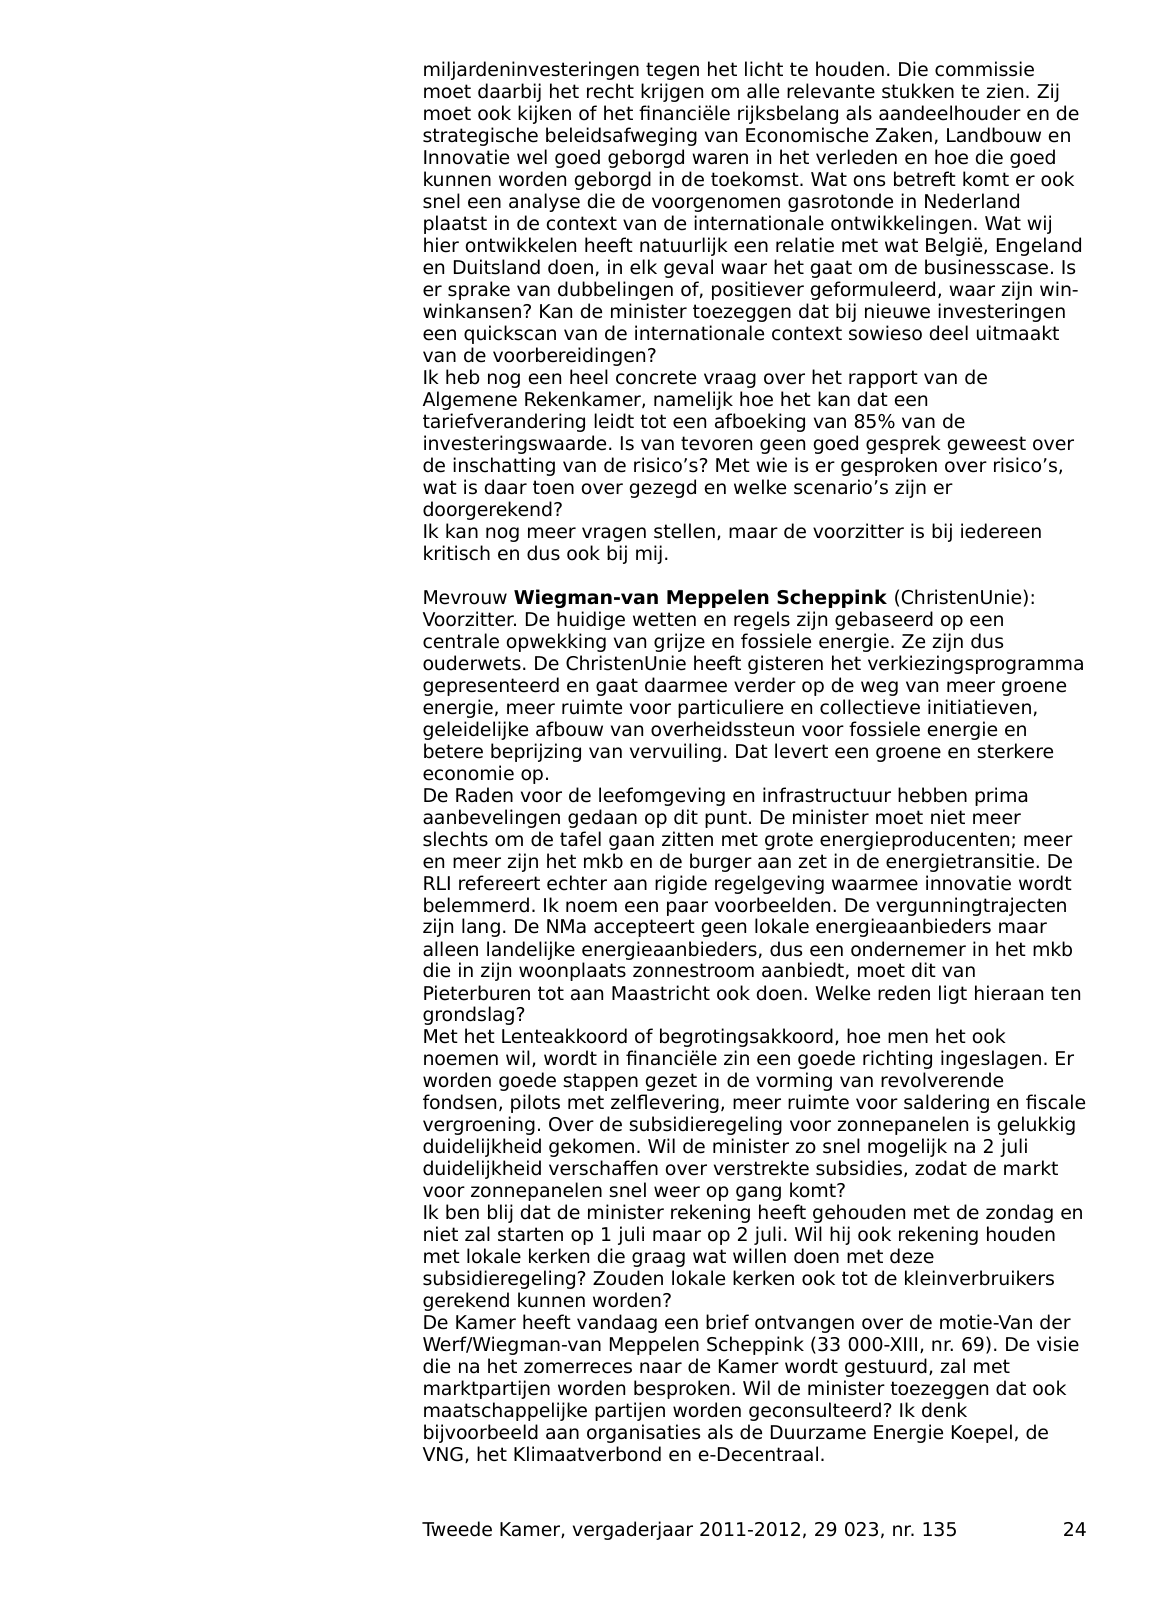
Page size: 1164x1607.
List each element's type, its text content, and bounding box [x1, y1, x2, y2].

text miljardeninvesteringen tegen het licht te houden. Die commissie moet daarbij het recht krijgen om alle relevante stukken te zien. Zij moet ook kijken of het financiële rijksbelang als aandeelhouder en de strategische beleidsafweging van Economische Zaken, Landbouw en Innovatie wel goed geborgd waren in het verleden en hoe die goed kunnen worden geborgd in de toekomst. Wat ons betreft komt er ook snel een analyse die de voorgenomen gasrotonde in Nederland plaatst in de context van de internationale ontwikkelingen. Wat wij hier ontwikkelen heeft natuurlijk een relatie met wat België, Engeland en Duitsland doen, in elk geval waar het gaat om de businesscase. Is er sprake van dubbelingen of, positiever geformuleerd, waar zijn win-winkansen? Kan de minister toezeggen dat bij nieuwe investeringen een quickscan van de internationale context sowieso deel uitmaakt van de voorbereidingen? [422, 59, 1087, 367]
text Ik ben blij dat de minister rekening heeft gehouden met de zondag en niet zal starten op 1 juli maar op 2 juli. Wil hij ook rekening houden met lokale kerken die graag wat willen doen met deze subsidieregeling? Zouden lokale kerken ook tot de kleinverbruikers gerekend kunnen worden? [422, 1202, 1087, 1312]
text Mevrouw Wiegman-van Meppelen Scheppink (ChristenUnie): Voorzitter. De huidige wetten en regels zijn gebaseerd op een centrale opwekking van grijze en fossiele energie. Ze zijn dus ouderwets. De ChristenUnie heeft gisteren het verkiezingsprogramma gepresenteerd en gaat daarmee verder op de weg van meer groene energie, meer ruimte voor particuliere en collectieve initiatieven, geleidelijke afbouw van overheidssteun voor fossiele energie en betere beprijzing van vervuiling. Dat levert een groene en sterkere economie op. [422, 587, 1087, 784]
text De Kamer heeft vandaag een brief ontvangen over de motie-Van der Werf/Wiegman-van Meppelen Scheppink (33 000-XIII, nr. 69). De visie die na het zomerreces naar de Kamer wordt gestuurd, zal met marktpartijen worden besproken. Wil de minister toezeggen dat ook maatschappelijke partijen worden geconsulteerd? Ik denk bijvoorbeeld aan organisaties als de Duurzame Energie Koepel, de VNG, het Klimaatverbond en e-Decentraal. [422, 1312, 1087, 1466]
text De Raden voor de leefomgeving en infrastructuur hebben prima aanbevelingen gedaan op dit punt. De minister moet niet meer slechts om de tafel gaan zitten met grote energieproducenten; meer en meer zijn het mkb en de burger aan zet in de energietransitie. De RLI refereert echter aan rigide regelgeving waarmee innovatie wordt belemmerd. Ik noem een paar voorbeelden. De vergunningtrajecten zijn lang. De NMa accepteert geen lokale energieaanbieders maar alleen landelijke energieaanbieders, dus een ondernemer in het mkb die in zijn woonplaats zonnestroom aanbiedt, moet dit van Pieterburen tot aan Maastricht ook doen. Welke reden ligt hieraan ten grondslag? [422, 784, 1087, 1026]
text Met het Lenteakkoord of begrotingsakkoord, hoe men het ook noemen wil, wordt in financiële zin een goede richting ingeslagen. Er worden goede stappen gezet in de vorming van revolverende fondsen, pilots met zelflevering, meer ruimte voor saldering en fiscale vergroening. Over de subsidieregeling voor zonnepanelen is gelukkig duidelijkheid gekomen. Wil de minister zo snel mogelijk na 2 juli duidelijkheid verschaffen over verstrekte subsidies, zodat de markt voor zonnepanelen snel weer op gang komt? [422, 1026, 1087, 1202]
text Ik kan nog meer vragen stellen, maar de voorzitter is bij iedereen kritisch en dus ook bij mij. [422, 521, 1087, 564]
text Ik heb nog een heel concrete vraag over het rapport van de Algemene Rekenkamer, namelijk hoe het kan dat een tariefverandering leidt tot een afboeking van 85% van de investeringswaarde. Is van tevoren geen goed gesprek geweest over de inschatting van de risico’s? Met wie is er gesproken over risico’s, wat is daar toen over gezegd en welke scenario’s zijn er doorgerekend? [422, 367, 1087, 521]
